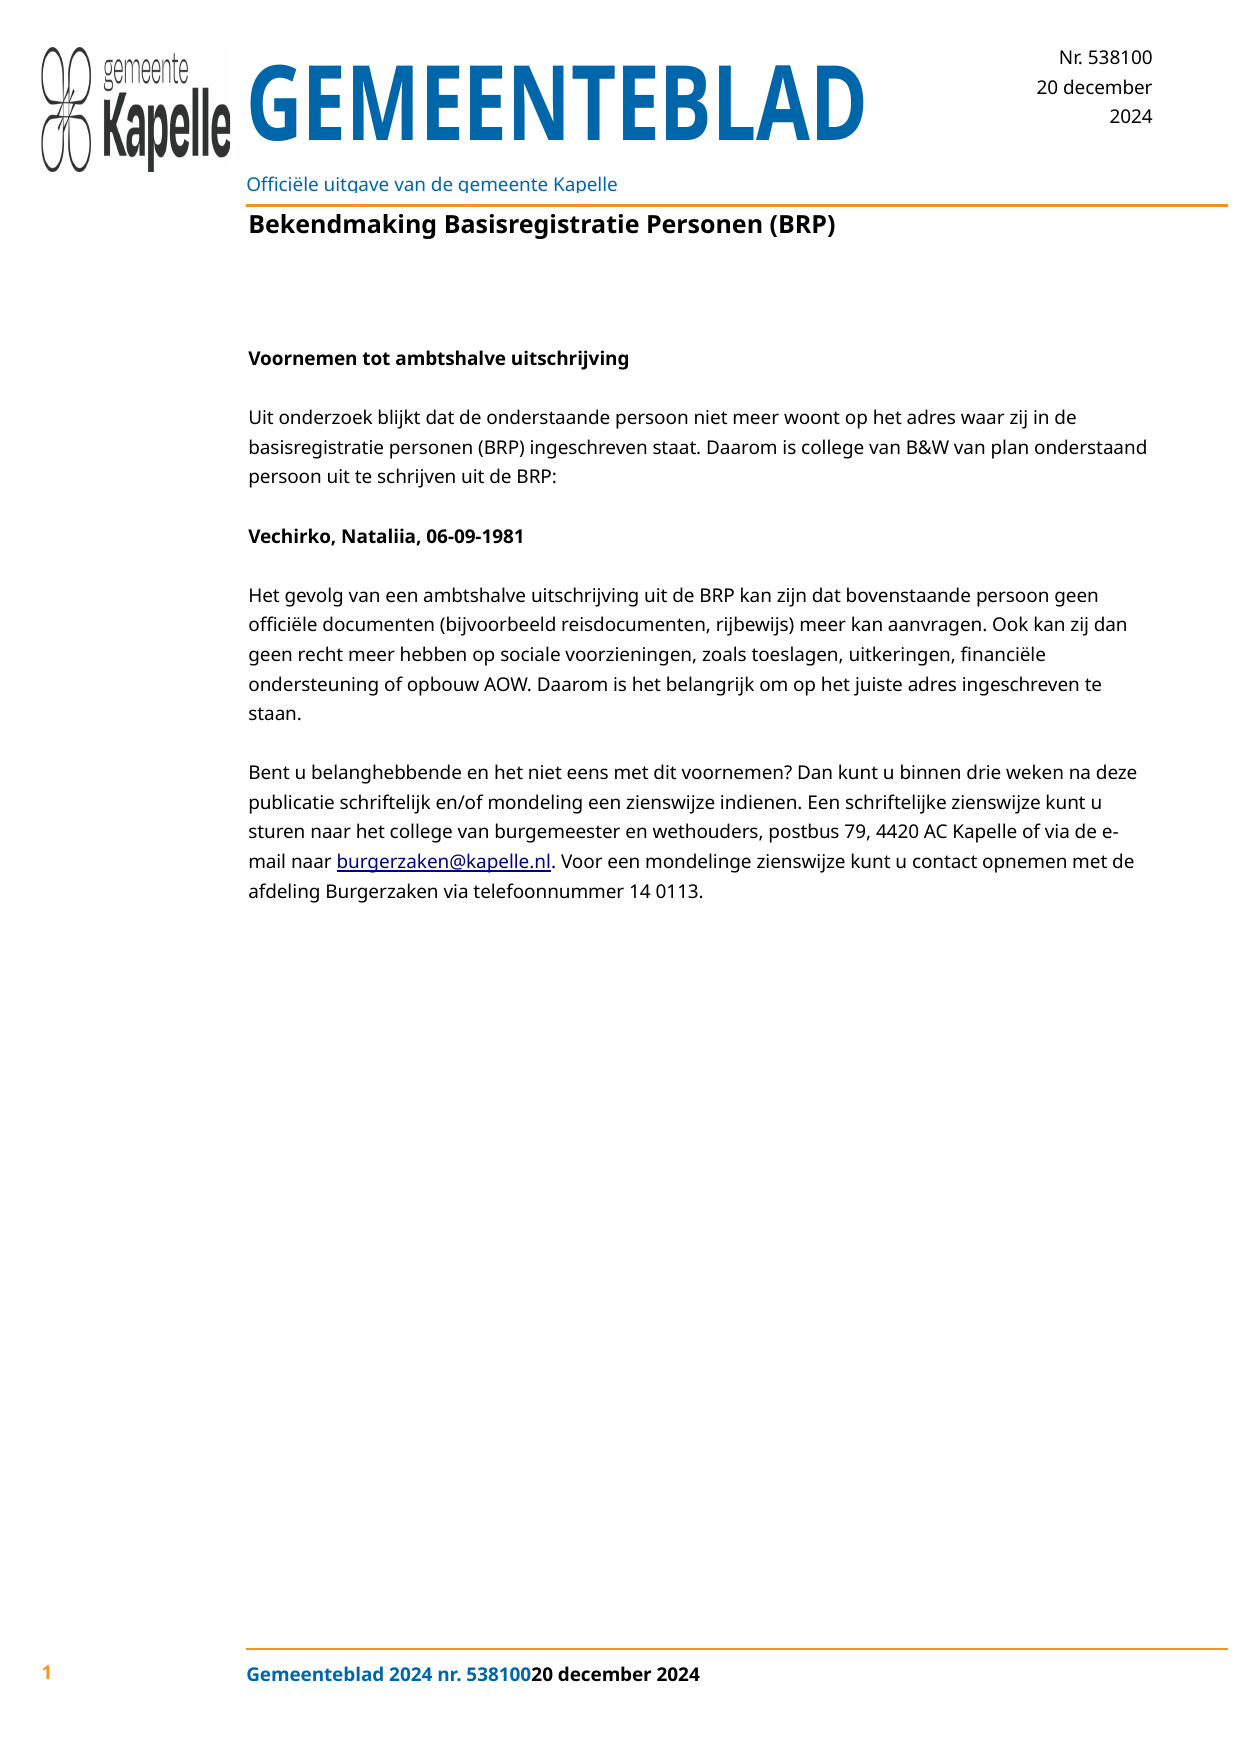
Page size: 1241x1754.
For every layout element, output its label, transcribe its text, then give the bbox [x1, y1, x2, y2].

text Bekendmaking Basisregistratie Personen (BRP) [248, 207, 1152, 241]
text Vechirko, Nataliia, 06-09-1981 [248, 523, 1152, 548]
text Voornemen tot ambtshalve uitschrijving [248, 345, 1152, 371]
text Het gevolg van een ambtshalve uitschrijving uit de BRP kan zijn dat bovenstaande persoon geen officiële documenten (bijvoorbeeld reisdocumenten, rijbewijs) meer kan aanvragen. Ook kan zij dan geen recht meer hebben op sociale voorzieningen, zoals toeslagen, uitkeringen, financiële ondersteuning of opbouw AOW. Daarom is het belangrijk om op het juiste adres ingeschreven te staan. [248, 582, 1152, 726]
text Bent u belanghebbende en het niet eens met dit voornemen? Dan kunt u binnen drie weken na deze publicatie schriftelijk en/of mondeling een zienswijze indienen. Een schriftelijke zienswijze kunt u sturen naar het college van burgemeester en wethouders, postbus 79, 4420 AC Kapelle of via de e-mail naar burgerzaken@kapelle.nl. Voor een mondelinge zienswijze kunt u contact opnemen met de afdeling Burgerzaken via telefoonnummer 14 0113. [248, 759, 1152, 903]
text Uit onderzoek blijkt dat de onderstaande persoon niet meer woont op het adres waar zij in de basisregistratie personen (BRP) ingeschreven staat. Daarom is college van B&W van plan onderstaand persoon uit te schrijven uit de BRP: [248, 404, 1152, 489]
picture [41, 47, 231, 172]
